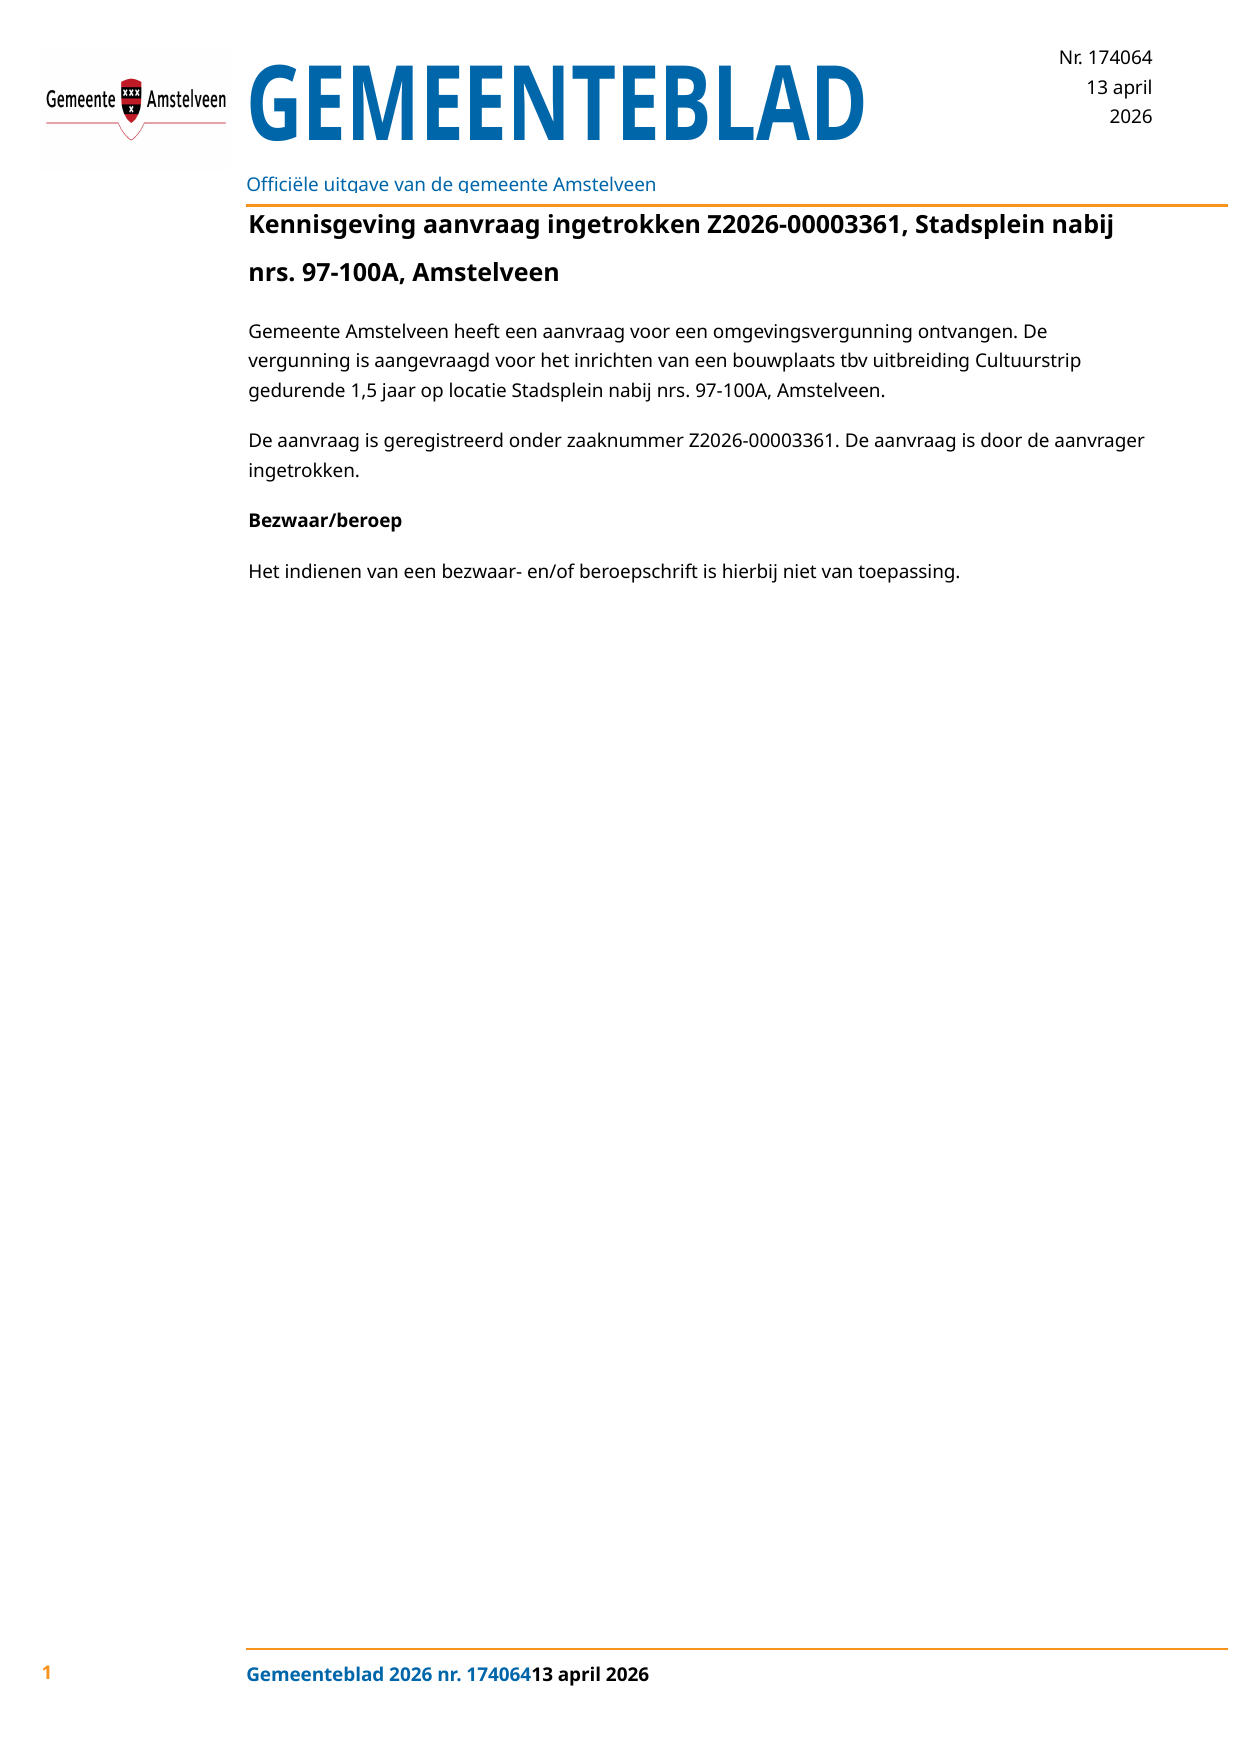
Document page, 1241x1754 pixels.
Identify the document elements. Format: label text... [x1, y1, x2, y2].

text Gemeente Amstelveen heeft een aanvraag voor een omgevingsvergunning ontvangen. De vergunning is aangevraagd voor het inrichten van een bouwplaats tbv uitbreiding Cultuurstrip gedurende 1,5 jaar op locatie Stadsplein nabij nrs. 97-100A, Amstelveen. [248, 318, 1152, 403]
text De aanvraag is geregistreerd onder zaaknummer Z2026-00003361. De aanvraag is door de aanvrager ingetrokken. [248, 427, 1152, 483]
picture [41, 47, 231, 172]
text Bezwaar/beroep [248, 507, 1152, 533]
text Het indienen van een bezwaar- en/of beroepschrift is hierbij niet van toepassing. [248, 558, 1152, 584]
text Kennisgeving aanvraag ingetrokken Z2026-00003361, Stadsplein nabij nrs. 97-100A, Amstelveen [248, 207, 1152, 288]
